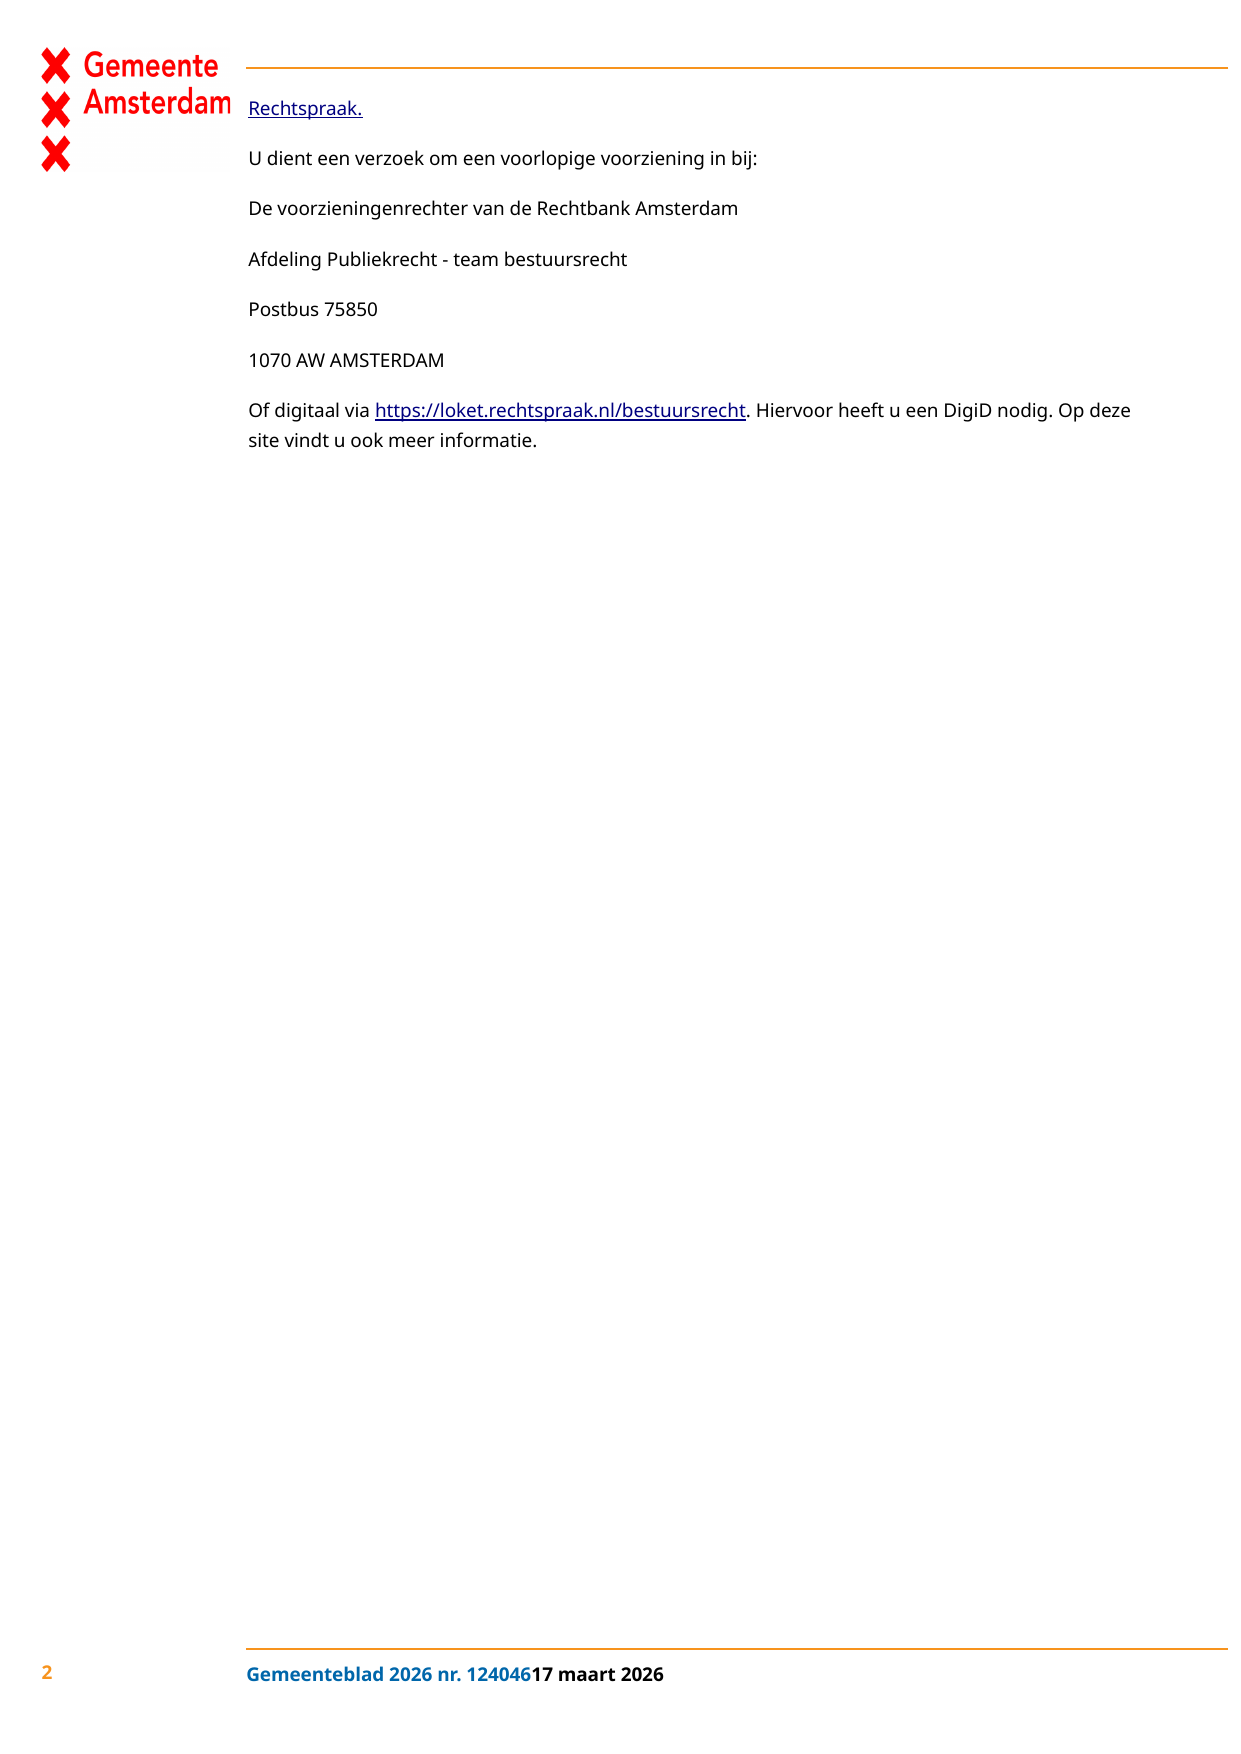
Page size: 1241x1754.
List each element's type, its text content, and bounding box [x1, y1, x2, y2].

text Afdeling Publiekrecht - team bestuursrecht [248, 246, 1152, 272]
text 1070 AW AMSTERDAM [248, 347, 1152, 373]
text Postbus 75850 [248, 296, 1152, 322]
text U dient een verzoek om een voorlopige voorziening in bij: [248, 145, 1152, 171]
picture [41, 47, 231, 172]
text Of digitaal via https://loket.rechtspraak.nl/bestuursrecht. Hiervoor heeft u een DigiD nodig. Op deze site vindt u ook meer informatie. [248, 397, 1152, 453]
text De voorzieningenrechter van de Rechtbank Amsterdam [248, 196, 1152, 221]
text Rechtspraak. [248, 95, 1152, 121]
